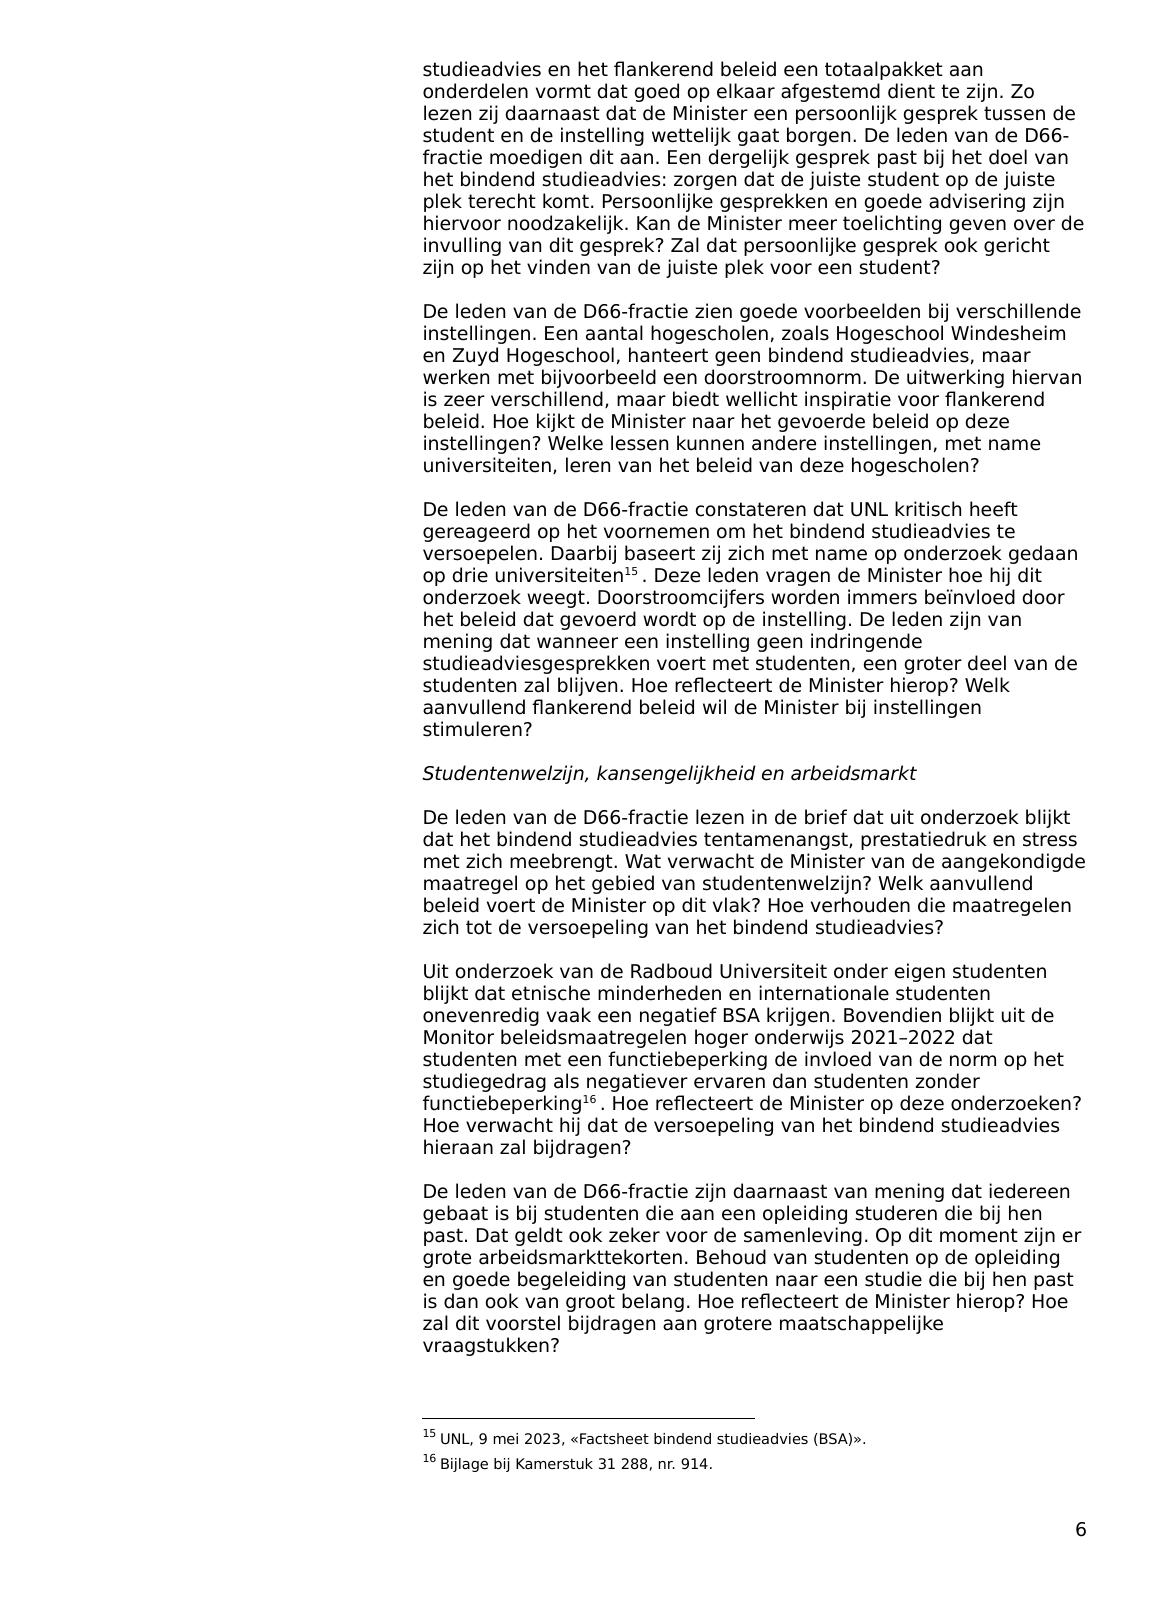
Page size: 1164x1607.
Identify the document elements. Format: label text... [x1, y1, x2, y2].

text Bijlage bij Kamerstuk 31 288, nr. 914. [422, 1452, 1087, 1474]
text studieadvies en het flankerend beleid een totaalpakket aan onderdelen vormt dat goed op elkaar afgestemd dient te zijn. Zo lezen zij daarnaast dat de Minister een persoonlijk gesprek tussen de student en de instelling wettelijk gaat borgen. De leden van de D66-fractie moedigen dit aan. Een dergelijk gesprek past bij het doel van het bindend studieadvies: zorgen dat de juiste student op de juiste plek terecht komt. Persoonlijke gesprekken en goede advisering zijn hiervoor noodzakelijk. Kan de Minister meer toelichting geven over de invulling van dit gesprek? Zal dat persoonlijke gesprek ook gericht zijn op het vinden van de juiste plek voor een student? [422, 59, 1087, 279]
text De leden van de D66-fractie zijn daarnaast van mening dat iedereen gebaat is bij studenten die aan een opleiding studeren die bij hen past. Dat geldt ook zeker voor de samenleving. Op dit moment zijn er grote arbeidsmarkttekorten. Behoud van studenten op de opleiding en goede begeleiding van studenten naar een studie die bij hen past is dan ook van groot belang. Hoe reflecteert de Minister hierop? Hoe zal dit voorstel bijdragen aan grotere maatschappelijke vraagstukken? [422, 1181, 1087, 1357]
subtitle Studentenwelzijn, kansengelijkheid en arbeidsmarkt [422, 763, 1087, 785]
text UNL, 9 mei 2023, «Factsheet bindend studieadvies (BSA)». [422, 1427, 1087, 1449]
text De leden van de D66-fractie constateren dat UNL kritisch heeft gereageerd op het voornemen om het bindend studieadvies te versoepelen. Daarbij baseert zij zich met name op onderzoek gedaan op drie universiteiten. Deze leden vragen de Minister hoe hij dit onderzoek weegt. Doorstroomcijfers worden immers beïnvloed door het beleid dat gevoerd wordt op de instelling. De leden zijn van mening dat wanneer een instelling geen indringende studieadviesgesprekken voert met studenten, een groter deel van de studenten zal blijven. Hoe reflecteert de Minister hierop? Welk aanvullend flankerend beleid wil de Minister bij instellingen stimuleren? [422, 499, 1087, 741]
text De leden van de D66-fractie lezen in de brief dat uit onderzoek blijkt dat het bindend studieadvies tentamenangst, prestatiedruk en stress met zich meebrengt. Wat verwacht de Minister van de aangekondigde maatregel op het gebied van studentenwelzijn? Welk aanvullend beleid voert de Minister op dit vlak? Hoe verhouden die maatregelen zich tot de versoepeling van het bindend studieadvies? [422, 807, 1087, 939]
text Uit onderzoek van de Radboud Universiteit onder eigen studenten blijkt dat etnische minderheden en internationale studenten onevenredig vaak een negatief BSA krijgen. Bovendien blijkt uit de Monitor beleidsmaatregelen hoger onderwijs 2021–2022 dat studenten met een functiebeperking de invloed van de norm op het studiegedrag als negatiever ervaren dan studenten zonder functiebeperking. Hoe reflecteert de Minister op deze onderzoeken? Hoe verwacht hij dat de versoepeling van het bindend studieadvies hieraan zal bijdragen? [422, 961, 1087, 1159]
text De leden van de D66-fractie zien goede voorbeelden bij verschillende instellingen. Een aantal hogescholen, zoals Hogeschool Windesheim en Zuyd Hogeschool, hanteert geen bindend studieadvies, maar werken met bijvoorbeeld een doorstroomnorm. De uitwerking hiervan is zeer verschillend, maar biedt wellicht inspiratie voor flankerend beleid. Hoe kijkt de Minister naar het gevoerde beleid op deze instellingen? Welke lessen kunnen andere instellingen, met name universiteiten, leren van het beleid van deze hogescholen? [422, 301, 1087, 477]
